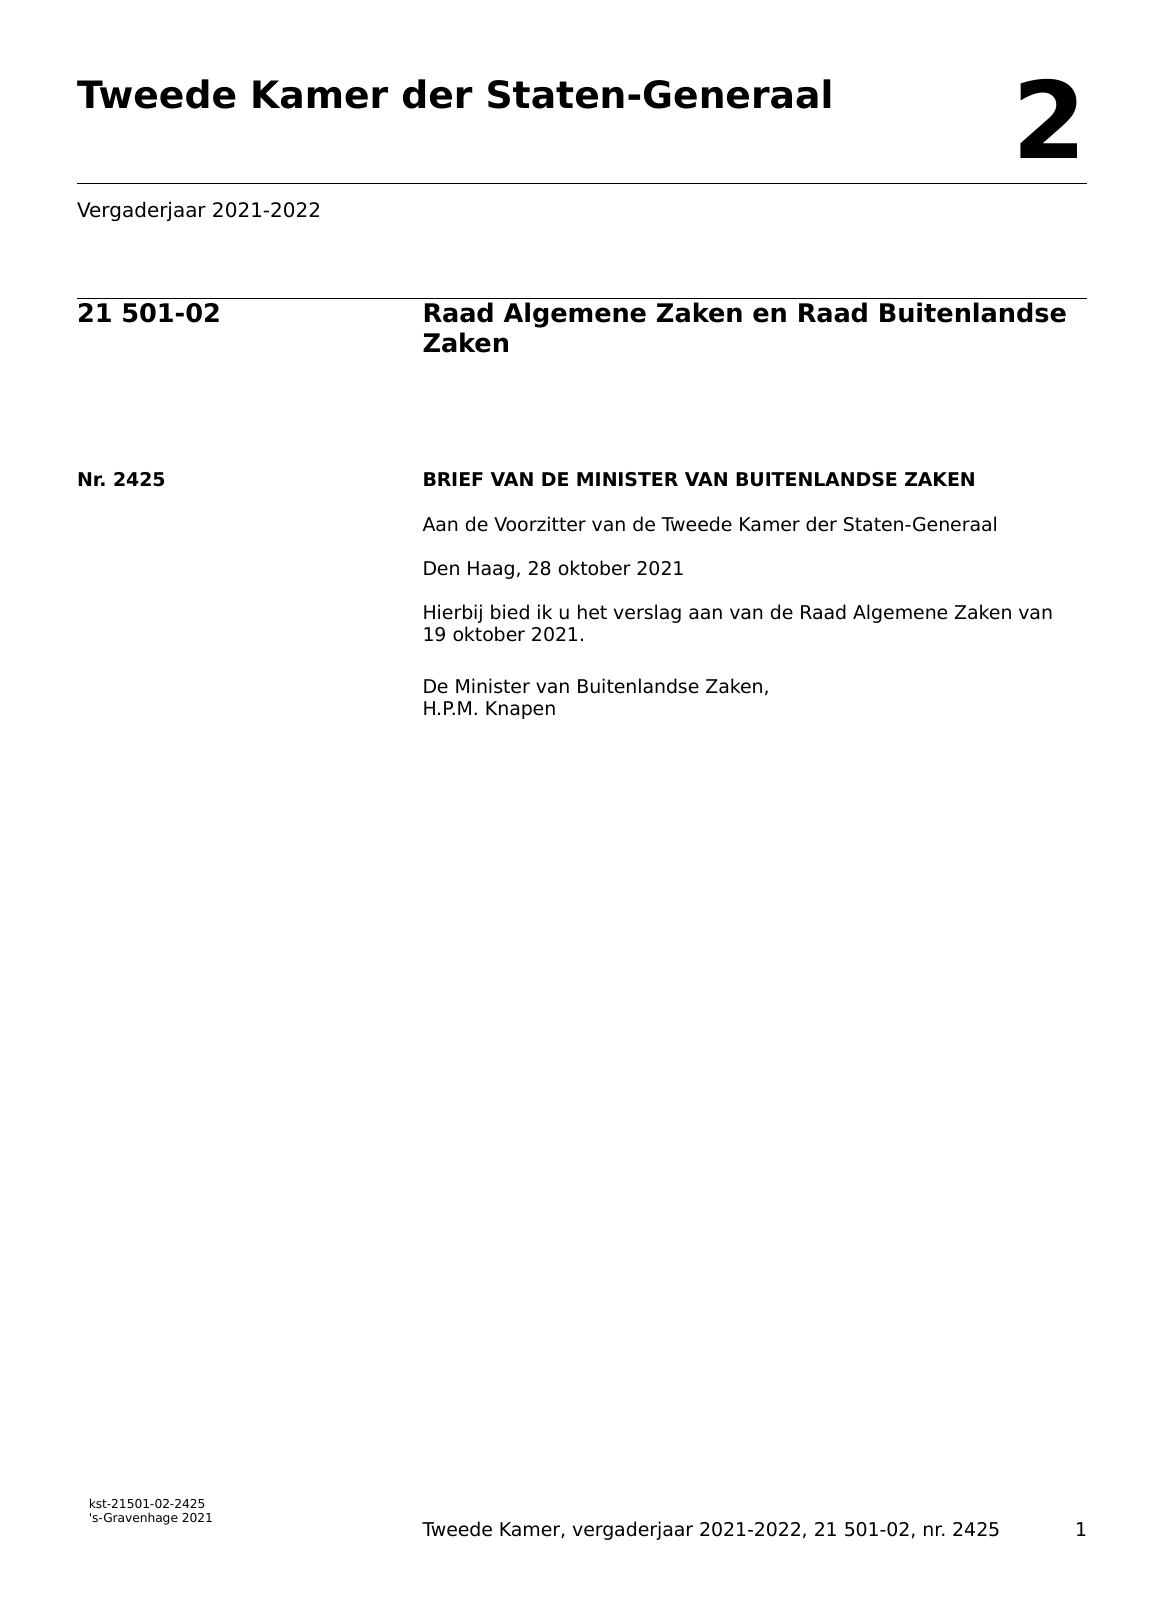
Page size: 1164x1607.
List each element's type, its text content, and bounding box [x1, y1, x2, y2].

text 's-Gravenhage 2021 [88, 1511, 323, 1525]
text kst-21501-02-2425 [88, 1497, 323, 1511]
text Aan de Voorzitter van de Tweede Kamer der Staten-Generaal [422, 513, 1087, 536]
subtitle Nr. 2425 BRIEF VAN DE MINISTER VAN BUITENLANDSE ZAKEN [77, 469, 1087, 491]
table_header 2 [886, 59, 1087, 183]
text Hierbij bied ik u het verslag aan van de Raad Algemene Zaken van 19 oktober 2021. [422, 602, 1087, 646]
table_header Tweede Kamer der Staten-Generaal [77, 59, 886, 183]
subtitle 21 501-02 Raad Algemene Zaken en Raad Buitenlandse Zaken [77, 299, 1087, 358]
text De Minister van Buitenlandse Zaken, H.P.M. Knapen [422, 676, 1087, 720]
table_cell Vergaderjaar 2021-2022 [77, 184, 1087, 298]
text Den Haag, 28 oktober 2021 [422, 558, 1087, 580]
